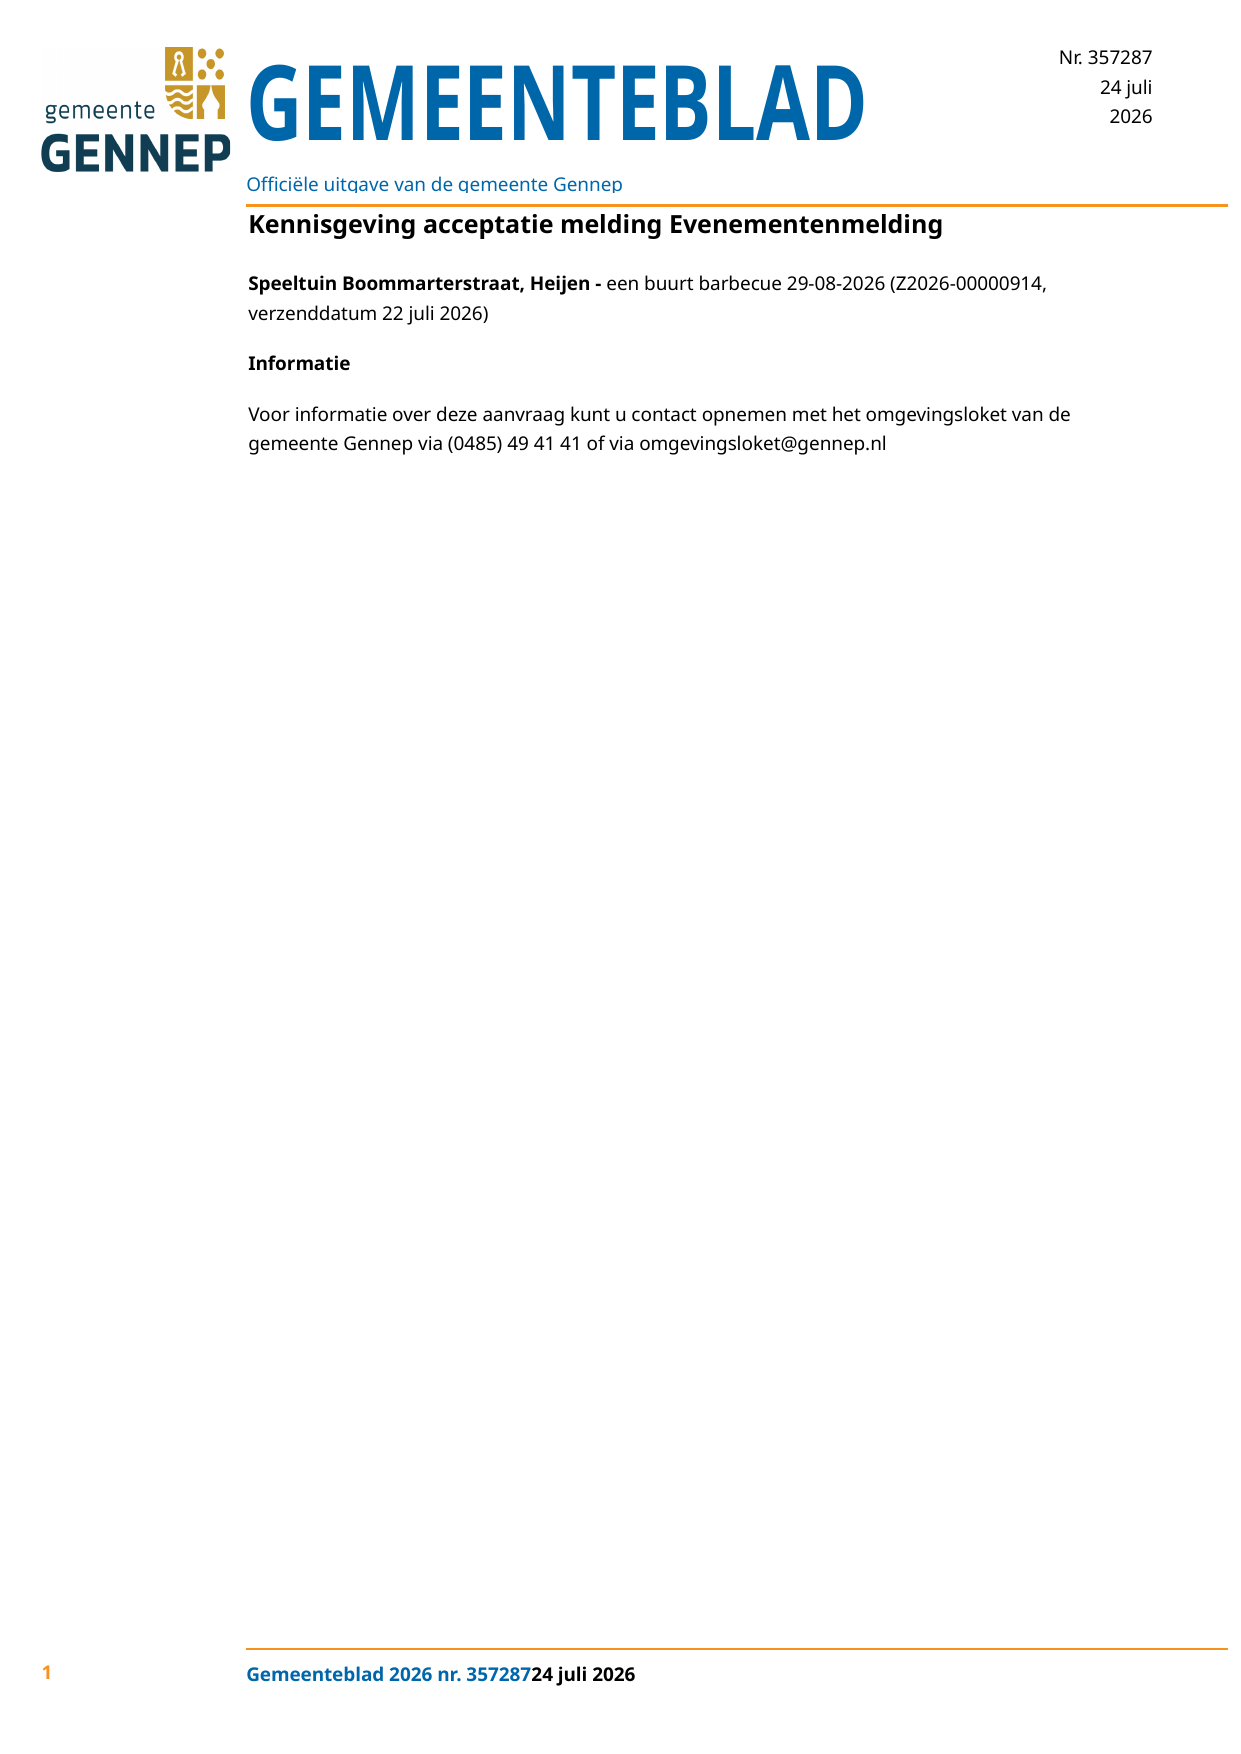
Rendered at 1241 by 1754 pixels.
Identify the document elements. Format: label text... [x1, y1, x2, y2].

text Informatie [248, 350, 1152, 376]
text Kennisgeving acceptatie melding Evenementenmelding [248, 207, 1152, 241]
picture [41, 47, 231, 172]
text Voor informatie over deze aanvraag kunt u contact opnemen met het omgevingsloket van de gemeente Gennep via (0485) 49 41 41 of via omgevingsloket@gennep.nl [248, 401, 1152, 456]
text Speeltuin Boommarterstraat, Heijen - een buurt barbecue 29-08-2026 (Z2026-00000914, verzenddatum 22 juli 2026) [248, 270, 1152, 326]
